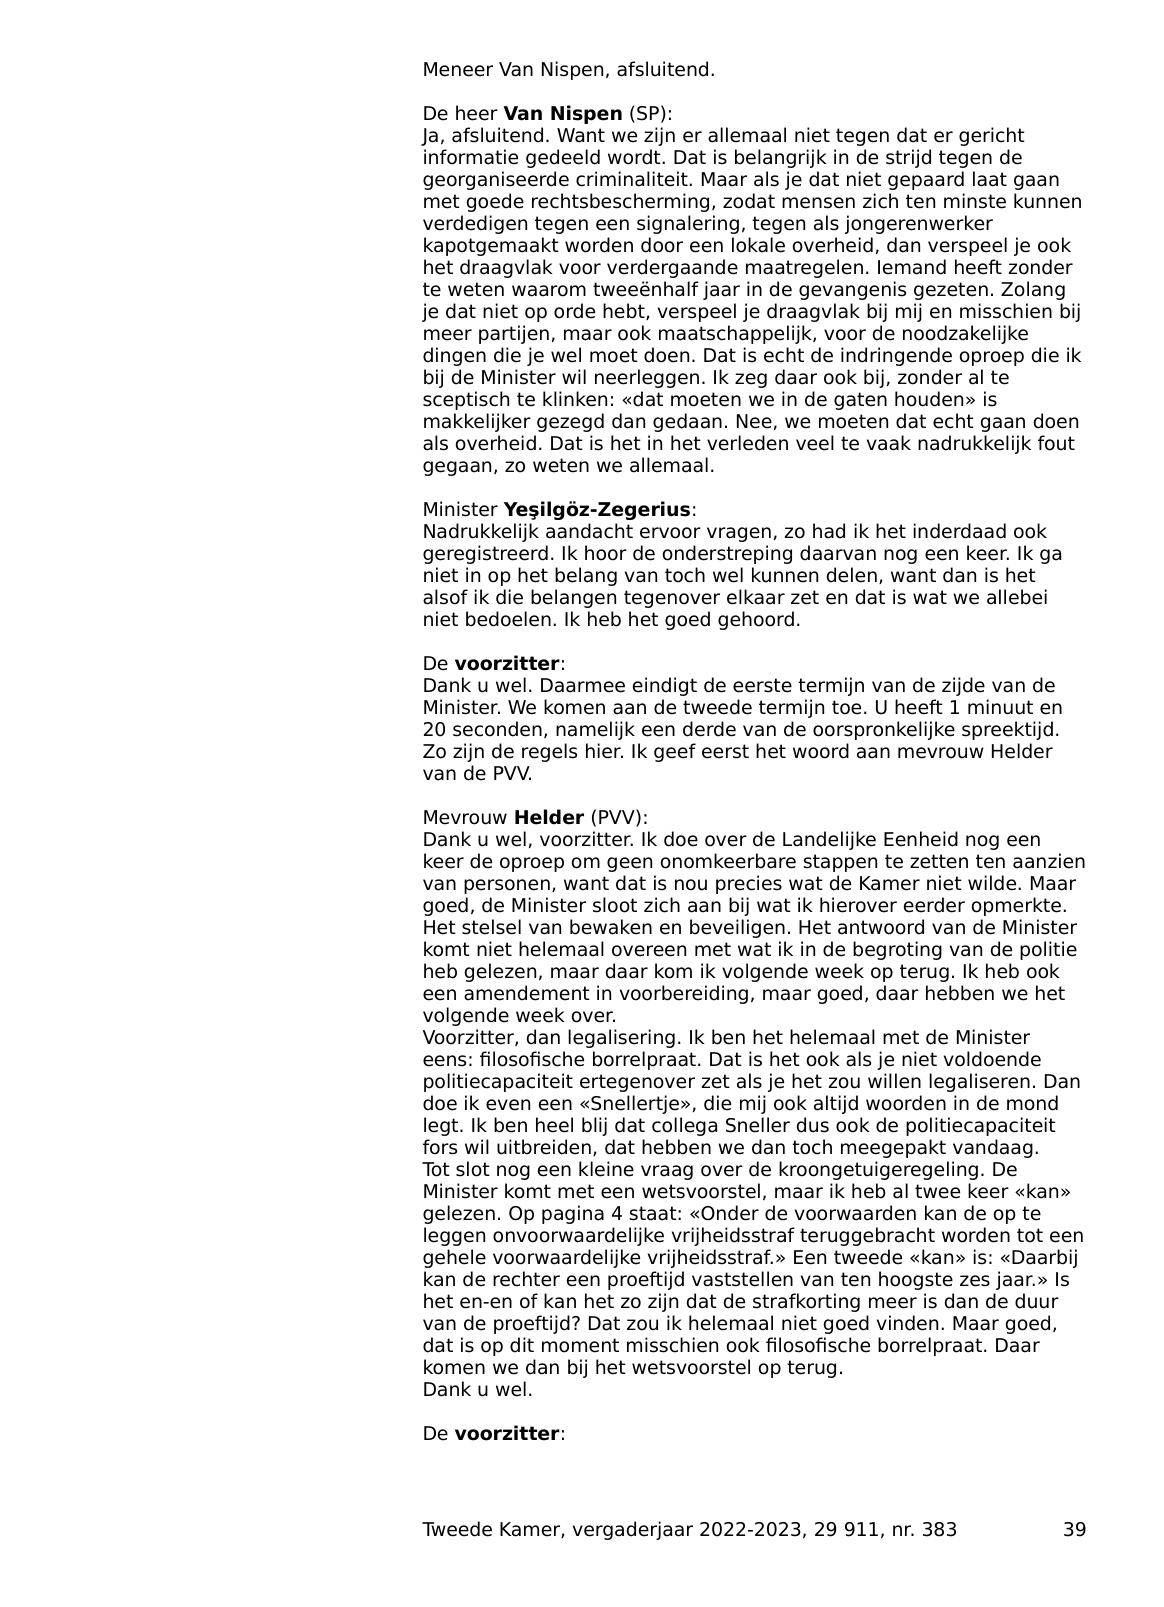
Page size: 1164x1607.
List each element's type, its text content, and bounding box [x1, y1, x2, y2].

text De voorzitter: [422, 1423, 1087, 1445]
text Voorzitter, dan legalisering. Ik ben het helemaal met de Minister eens: filosofische borrelpraat. Dat is het ook als je niet voldoende politiecapaciteit ertegenover zet als je het zou willen legaliseren. Dan doe ik even een «Snellertje», die mij ook altijd woorden in de mond legt. Ik ben heel blij dat collega Sneller dus ook de politiecapaciteit fors wil uitbreiden, dat hebben we dan toch meegepakt vandaag. [422, 1027, 1087, 1159]
text Mevrouw Helder (PVV): [422, 807, 1087, 829]
text De heer Van Nispen (SP): [422, 103, 1087, 125]
text Dank u wel, voorzitter. Ik doe over de Landelijke Eenheid nog een keer de oproep om geen onomkeerbare stappen te zetten ten aanzien van personen, want dat is nou precies wat de Kamer niet wilde. Maar goed, de Minister sloot zich aan bij wat ik hierover eerder opmerkte. [422, 829, 1087, 917]
text Nadrukkelijk aandacht ervoor vragen, zo had ik het inderdaad ook geregistreerd. Ik hoor de onderstreping daarvan nog een keer. Ik ga niet in op het belang van toch wel kunnen delen, want dan is het alsof ik die belangen tegenover elkaar zet en dat is wat we allebei niet bedoelen. Ik heb het goed gehoord. [422, 521, 1087, 631]
text Minister Yeşilgöz-Zegerius: [422, 499, 1087, 521]
text Dank u wel. [422, 1379, 1087, 1401]
text De voorzitter: [422, 653, 1087, 675]
text Tot slot nog een kleine vraag over de kroongetuigeregeling. De Minister komt met een wetsvoorstel, maar ik heb al twee keer «kan» gelezen. Op pagina 4 staat: «Onder de voorwaarden kan de op te leggen onvoorwaardelijke vrijheidsstraf teruggebracht worden tot een gehele voorwaardelijke vrijheidsstraf.» Een tweede «kan» is: «Daarbij kan de rechter een proeftijd vaststellen van ten hoogste zes jaar.» Is het en-en of kan het zo zijn dat de strafkorting meer is dan de duur van de proeftijd? Dat zou ik helemaal niet goed vinden. Maar goed, dat is op dit moment misschien ook filosofische borrelpraat. Daar komen we dan bij het wetsvoorstel op terug. [422, 1159, 1087, 1379]
text Ja, afsluitend. Want we zijn er allemaal niet tegen dat er gericht informatie gedeeld wordt. Dat is belangrijk in de strijd tegen de georganiseerde criminaliteit. Maar als je dat niet gepaard laat gaan met goede rechtsbescherming, zodat mensen zich ten minste kunnen verdedigen tegen een signalering, tegen als jongerenwerker kapotgemaakt worden door een lokale overheid, dan verspeel je ook het draagvlak voor verdergaande maatregelen. Iemand heeft zonder te weten waarom tweeënhalf jaar in de gevangenis gezeten. Zolang je dat niet op orde hebt, verspeel je draagvlak bij mij en misschien bij meer partijen, maar ook maatschappelijk, voor de noodzakelijke dingen die je wel moet doen. Dat is echt de indringende oproep die ik bij de Minister wil neerleggen. Ik zeg daar ook bij, zonder al te sceptisch te klinken: «dat moeten we in de gaten houden» is makkelijker gezegd dan gedaan. Nee, we moeten dat echt gaan doen als overheid. Dat is het in het verleden veel te vaak nadrukkelijk fout gegaan, zo weten we allemaal. [422, 125, 1087, 477]
text Het stelsel van bewaken en beveiligen. Het antwoord van de Minister komt niet helemaal overeen met wat ik in de begroting van de politie heb gelezen, maar daar kom ik volgende week op terug. Ik heb ook een amendement in voorbereiding, maar goed, daar hebben we het volgende week over. [422, 917, 1087, 1027]
text Meneer Van Nispen, afsluitend. [422, 59, 1087, 81]
text Dank u wel. Daarmee eindigt de eerste termijn van de zijde van de Minister. We komen aan de tweede termijn toe. U heeft 1 minuut en 20 seconden, namelijk een derde van de oorspronkelijke spreektijd. Zo zijn de regels hier. Ik geef eerst het woord aan mevrouw Helder van de PVV. [422, 675, 1087, 785]
